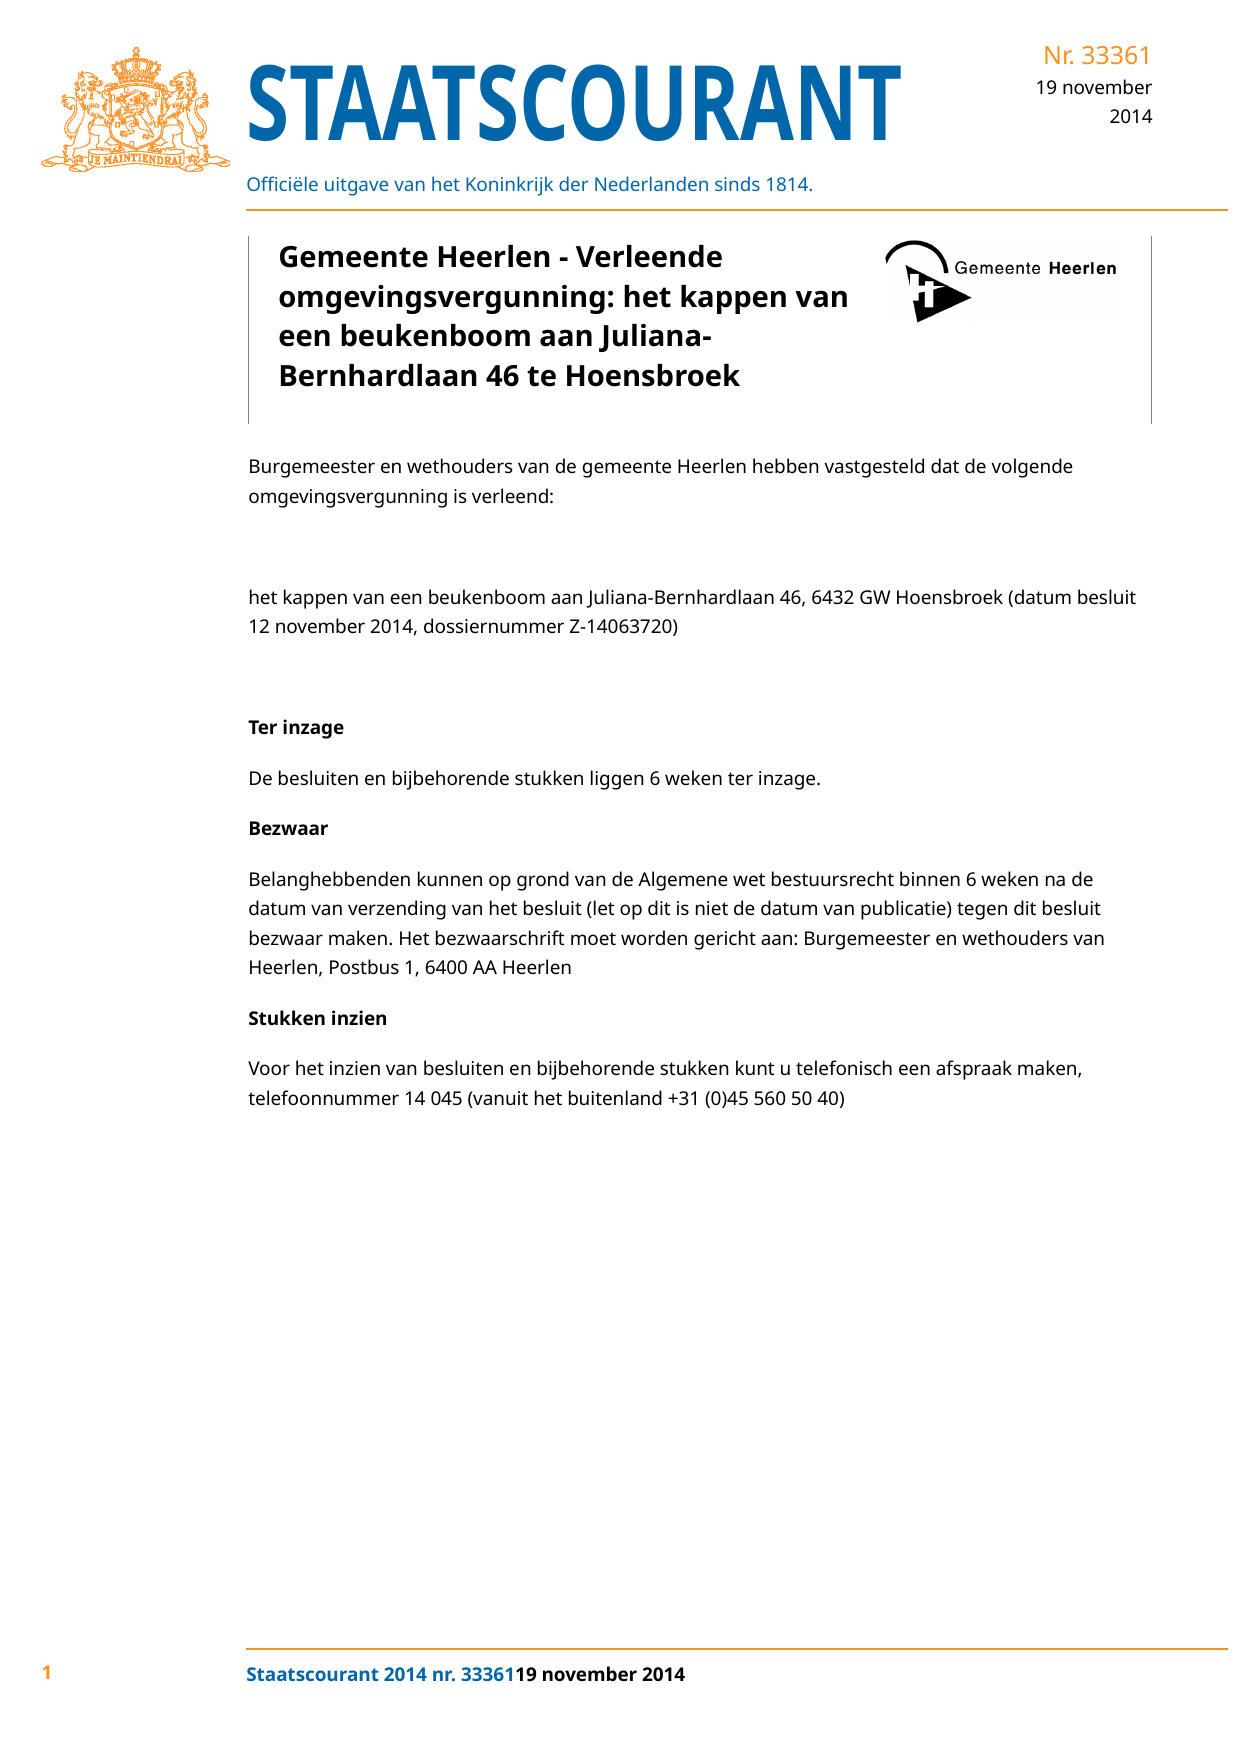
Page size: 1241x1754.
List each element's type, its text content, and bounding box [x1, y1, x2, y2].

text De besluiten en bijbehorende stukken liggen 6 weken ter inzage. [248, 765, 1152, 791]
text Stukken inzien [248, 1005, 1152, 1031]
text Belanghebbenden kunnen op grond van de Algemene wet bestuursrecht binnen 6 weken na de datum van verzending van het besluit (let op dit is niet de datum van publicatie) tegen dit besluit bezwaar maken. Het bezwaarschrift moet worden gericht aan: Burgemeester en wethouders van Heerlen, Postbus 1, 6400 AA Heerlen [248, 866, 1152, 980]
table_header Gemeente Heerlen - Verleende omgevingsvergunning: het kappen van een beukenboom aan Juliana-Bernhardlaan 46 te Hoensbroek [249, 236, 850, 424]
text Voor het inzien van besluiten en bijbehorende stukken kunt u telefonisch een afspraak maken, telefoonnummer 14 045 (vanuit het buitenland +31 (0)45 560 50 40) [248, 1055, 1152, 1111]
text Burgemeester en wethouders van de gemeente Heerlen hebben vastgesteld dat de volgende omgevingsvergunning is verleend: [248, 454, 1152, 509]
text Ter inzage [248, 714, 1152, 740]
text het kappen van een beukenboom aan Juliana-Bernhardlaan 46, 6432 GW Hoensbroek (datum besluit 12 november 2014, dossiernummer Z-14063720) [248, 584, 1152, 639]
text Bezwaar [248, 815, 1152, 841]
table_header [850, 236, 1151, 424]
picture [882, 236, 1119, 325]
picture [41, 47, 231, 172]
